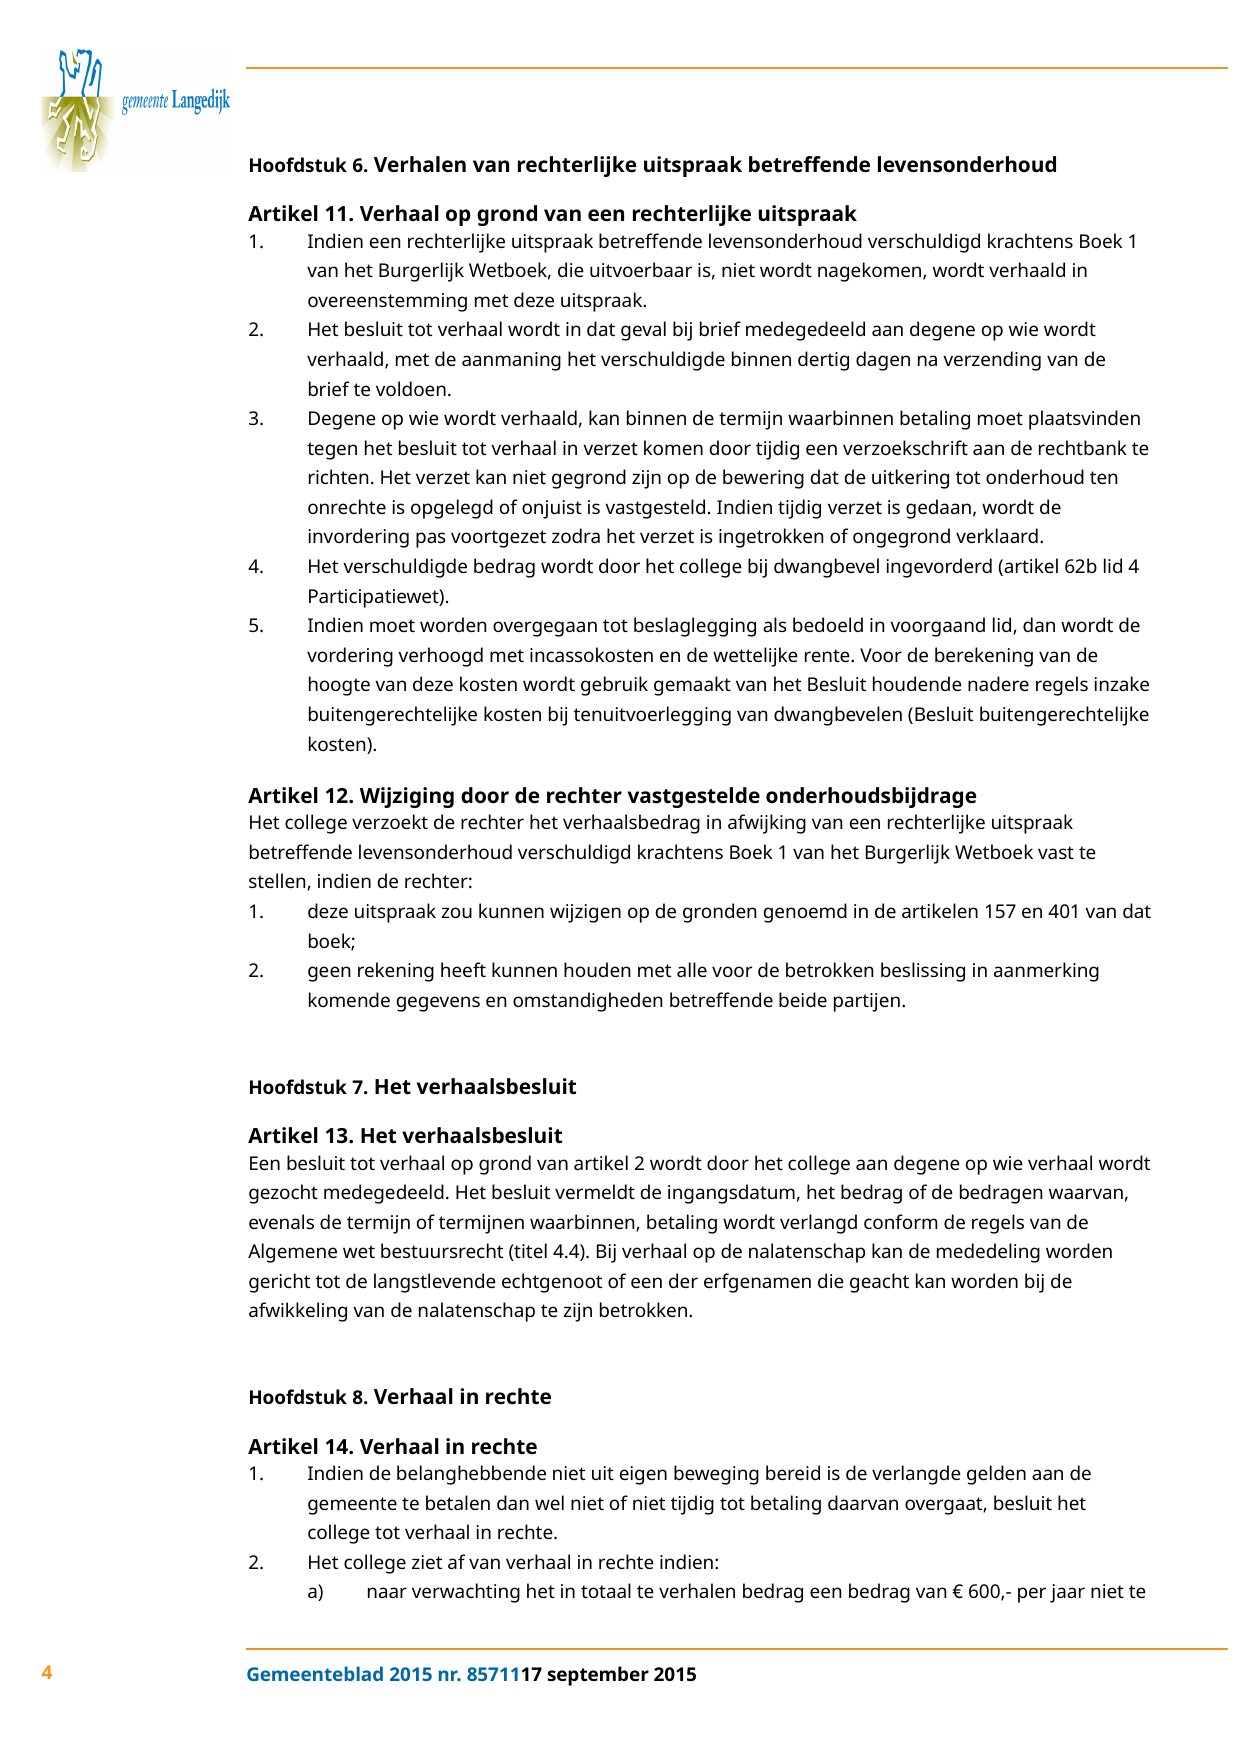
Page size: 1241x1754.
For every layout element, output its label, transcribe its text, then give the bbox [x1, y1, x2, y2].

text Artikel 13. Het verhaalsbesluit [248, 1121, 1152, 1150]
list Het besluit tot verhaal wordt in dat geval bij brief medegedeeld aan degene op wie wordt verhaald, met de aanmaning het verschuldigde binnen dertig dagen na verzending van de brief te voldoen. [248, 317, 1152, 401]
picture [41, 47, 231, 172]
list Het college ziet af van verhaal in rechte indien: [248, 1549, 1152, 1575]
list geen rekening heeft kunnen houden met alle voor de betrokken beslissing in aanmerking komende gegevens en omstandigheden betreffende beide partijen. [248, 957, 1152, 1013]
list Het verschuldigde bedrag wordt door het college bij dwangbevel ingevorderd (artikel 62b lid 4 Participatiewet). [248, 553, 1152, 608]
list Indien een rechterlijke uitspraak betreffende levensonderhoud verschuldigd krachtens Boek 1 van het Burgerlijk Wetboek, die uitvoerbaar is, niet wordt nagekomen, wordt verhaald in overeenstemming met deze uitspraak. [248, 228, 1152, 313]
list Indien moet worden overgegaan tot beslaglegging als bedoeld in voorgaand lid, dan wordt de vordering verhoogd met incassokosten en de wettelijke rente. Voor de berekening van de hoogte van deze kosten wordt gebruik gemaakt van het Besluit houdende nadere regels inzake buitengerechtelijke kosten bij tenuitvoerlegging van dwangbevelen (Besluit buitengerechtelijke kosten). [248, 612, 1152, 756]
text Artikel 14. Verhaal in rechte [248, 1432, 1152, 1460]
text Hoofdstuk 7. Het verhaalsbesluit [248, 1072, 1152, 1100]
list Degene op wie wordt verhaald, kan binnen de termijn waarbinnen betaling moet plaatsvinden tegen het besluit tot verhaal in verzet komen door tijdig een verzoekschrift aan de rechtbank te richten. Het verzet kan niet gegrond zijn op de bewering dat de uitkering tot onderhoud ten onrechte is opgelegd of onjuist is vastgesteld. Indien tijdig verzet is gedaan, wordt de invordering pas voortgezet zodra het verzet is ingetrokken of ongegrond verklaard. [248, 405, 1152, 549]
text Artikel 11. Verhaal op grond van een rechterlijke uitspraak [248, 199, 1152, 228]
list deze uitspraak zou kunnen wijzigen op de gronden genoemd in de artikelen 157 en 401 van dat boek; [248, 898, 1152, 954]
text Hoofdstuk 6. Verhalen van rechterlijke uitspraak betreffende levensonderhoud [248, 150, 1152, 178]
text Artikel 12. Wijziging door de rechter vastgestelde onderhoudsbijdrage [248, 781, 1152, 809]
text Het college verzoekt de rechter het verhaalsbedrag in afwijking van een rechterlijke uitspraak betreffende levensonderhoud verschuldigd krachtens Boek 1 van het Burgerlijk Wetboek vast te stellen, indien de rechter: [248, 809, 1152, 894]
list naar verwachting het in totaal te verhalen bedrag een bedrag van € 600,- per jaar niet te [307, 1578, 1152, 1604]
text Hoofdstuk 8. Verhaal in rechte [248, 1382, 1152, 1411]
text Een besluit tot verhaal op grond van artikel 2 wordt door het college aan degene op wie verhaal wordt gezocht medegedeeld. Het besluit vermeldt de ingangsdatum, het bedrag of de bedragen waarvan, evenals de termijn of termijnen waarbinnen, betaling wordt verlangd conform de regels van de Algemene wet bestuursrecht (titel 4.4). Bij verhaal op de nalatenschap kan de mededeling worden gericht tot de langstlevende echtgenoot of een der erfgenamen die geacht kan worden bij de afwikkeling van de nalatenschap te zijn betrokken. [248, 1150, 1152, 1323]
list Indien de belanghebbende niet uit eigen beweging bereid is de verlangde gelden aan de gemeente te betalen dan wel niet of niet tijdig tot betaling daarvan overgaat, besluit het college tot verhaal in rechte. [248, 1460, 1152, 1545]
